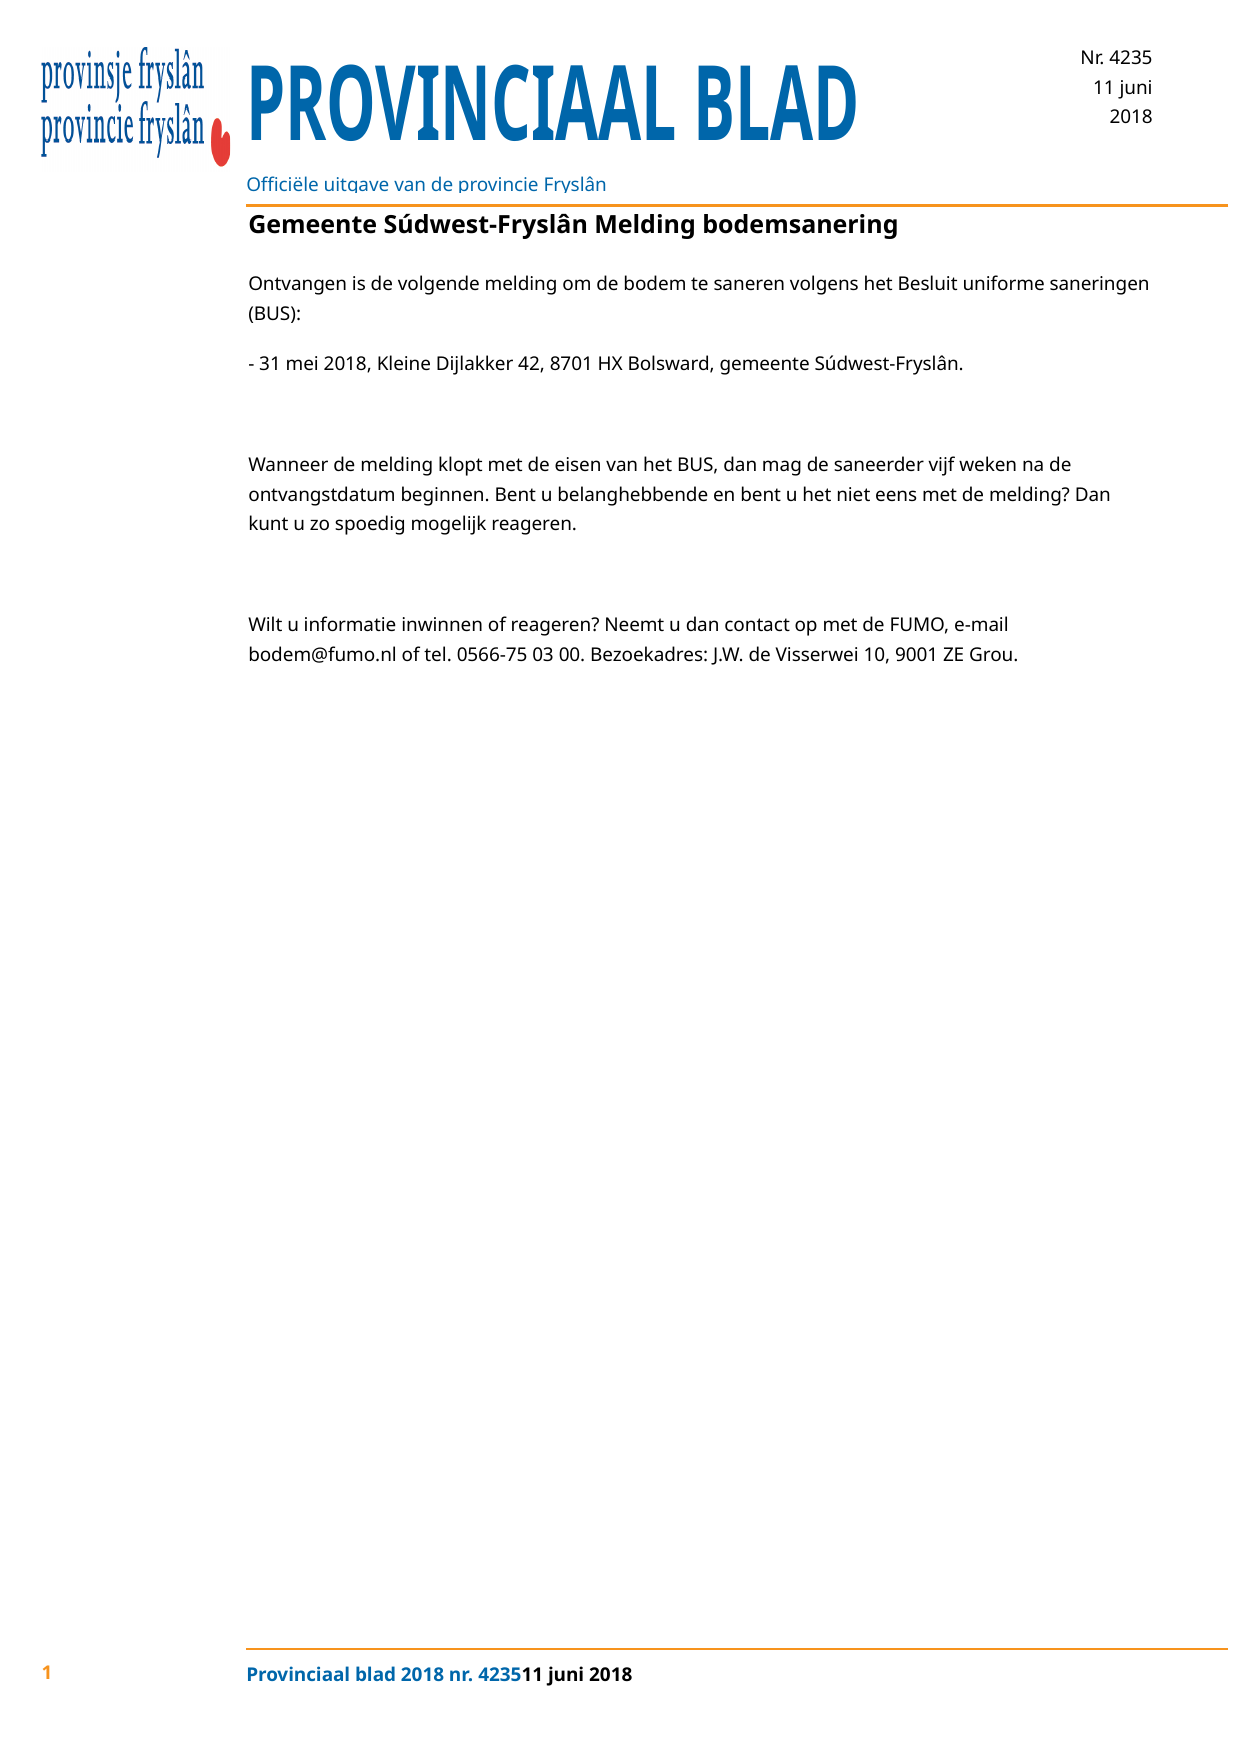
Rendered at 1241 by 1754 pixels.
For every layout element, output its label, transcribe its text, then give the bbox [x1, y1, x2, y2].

text Ontvangen is de volgende melding om de bodem te saneren volgens het Besluit uniforme saneringen (BUS): [248, 270, 1152, 326]
text - 31 mei 2018, Kleine Dijlakker 42, 8701 HX Bolsward, gemeente Súdwest-Fryslân. [248, 350, 1152, 376]
text Wilt u informatie inwinnen of reageren? Neemt u dan contact op met de FUMO, e-mail bodem@fumo.nl of tel. 0566-75 03 00. Bezoekadres: J.W. de Visserwei 10, 9001 ZE Grou. [248, 611, 1152, 666]
picture [41, 47, 231, 172]
text Wanneer de melding klopt met de eisen van het BUS, dan mag de saneerder vijf weken na de ontvangstdatum beginnen. Bent u belanghebbende en bent u het niet eens met de melding? Dan kunt u zo spoedig mogelijk reageren. [248, 451, 1152, 536]
text Gemeente Súdwest-Fryslân Melding bodemsanering [248, 207, 1152, 241]
